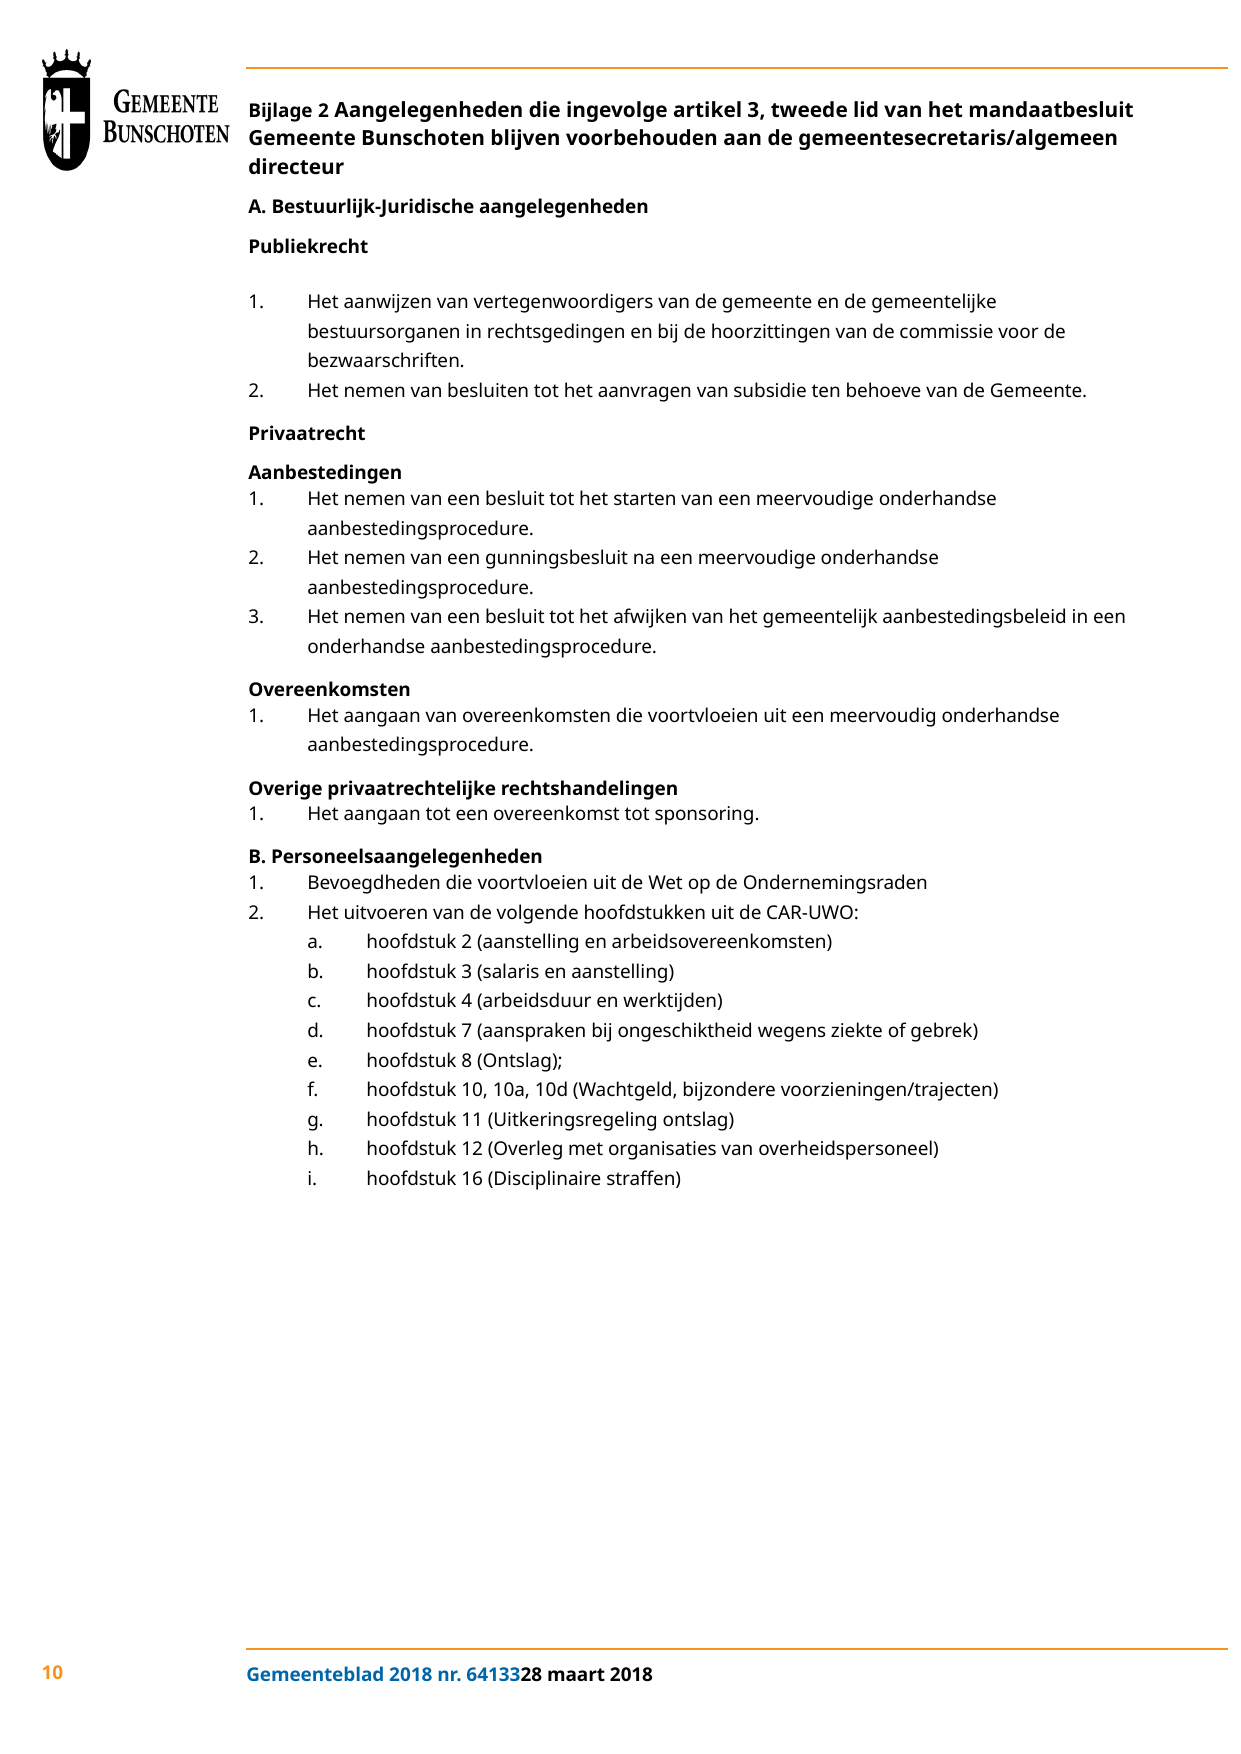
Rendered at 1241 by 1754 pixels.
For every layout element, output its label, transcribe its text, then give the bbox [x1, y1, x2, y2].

list Het aangaan tot een overeenkomst tot sponsoring. [248, 800, 1152, 826]
list hoofdstuk 11 (Uitkeringsregeling ontslag) [307, 1106, 1152, 1132]
text Overeenkomsten [248, 676, 1152, 702]
list Het nemen van een besluit tot het starten van een meervoudige onderhandse aanbestedingsprocedure. [248, 485, 1152, 541]
list Het aangaan van overeenkomsten die voortvloeien uit een meervoudig onderhandse aanbestedingsprocedure. [248, 702, 1152, 757]
list Het nemen van besluiten tot het aanvragen van subsidie ten behoeve van de Gemeente. [248, 377, 1152, 403]
list hoofdstuk 8 (Ontslag); [307, 1047, 1152, 1072]
list Het nemen van een besluit tot het afwijken van het gemeentelijk aanbestedingsbeleid in een onderhandse aanbestedingsprocedure. [248, 603, 1152, 659]
text B. Personeelsaangelegenheden [248, 843, 1152, 869]
list hoofdstuk 7 (aanspraken bij ongeschiktheid wegens ziekte of gebrek) [307, 1017, 1152, 1043]
text A. Bestuurlijk-Juridische aangelegenheden [248, 194, 1152, 219]
text Privaatrecht [248, 420, 1152, 446]
text Aanbestedingen [248, 459, 1152, 485]
list Het uitvoeren van de volgende hoofdstukken uit de CAR-UWO: [248, 899, 1152, 924]
list hoofdstuk 10, 10a, 10d (Wachtgeld, bijzondere voorzieningen/trajecten) [307, 1076, 1152, 1102]
list Het nemen van een gunningsbesluit na een meervoudige onderhandse aanbestedingsprocedure. [248, 544, 1152, 600]
list Het aanwijzen van vertegenwoordigers van de gemeente en de gemeentelijke bestuursorganen in rechtsgedingen en bij de hoorzittingen van de commissie voor de bezwaarschriften. [248, 288, 1152, 373]
list hoofdstuk 2 (aanstelling en arbeidsovereenkomsten) [307, 928, 1152, 954]
picture [41, 47, 231, 172]
text Overige privaatrechtelijke rechtshandelingen [248, 775, 1152, 800]
list hoofdstuk 4 (arbeidsduur en werktijden) [307, 988, 1152, 1013]
list hoofdstuk 16 (Disciplinaire straffen) [307, 1165, 1152, 1191]
text Bijlage 2 Aangelegenheden die ingevolge artikel 3, tweede lid van het mandaatbesluit Gemeente Bunschoten blijven voorbehouden aan de gemeentesecretaris/algemeen directeur [248, 95, 1152, 180]
list hoofdstuk 12 (Overleg met organisaties van overheidspersoneel) [307, 1136, 1152, 1161]
text Publiekrecht [248, 233, 1152, 259]
list Bevoegdheden die voortvloeien uit de Wet op de Ondernemingsraden [248, 869, 1152, 895]
list hoofdstuk 3 (salaris en aanstelling) [307, 958, 1152, 984]
